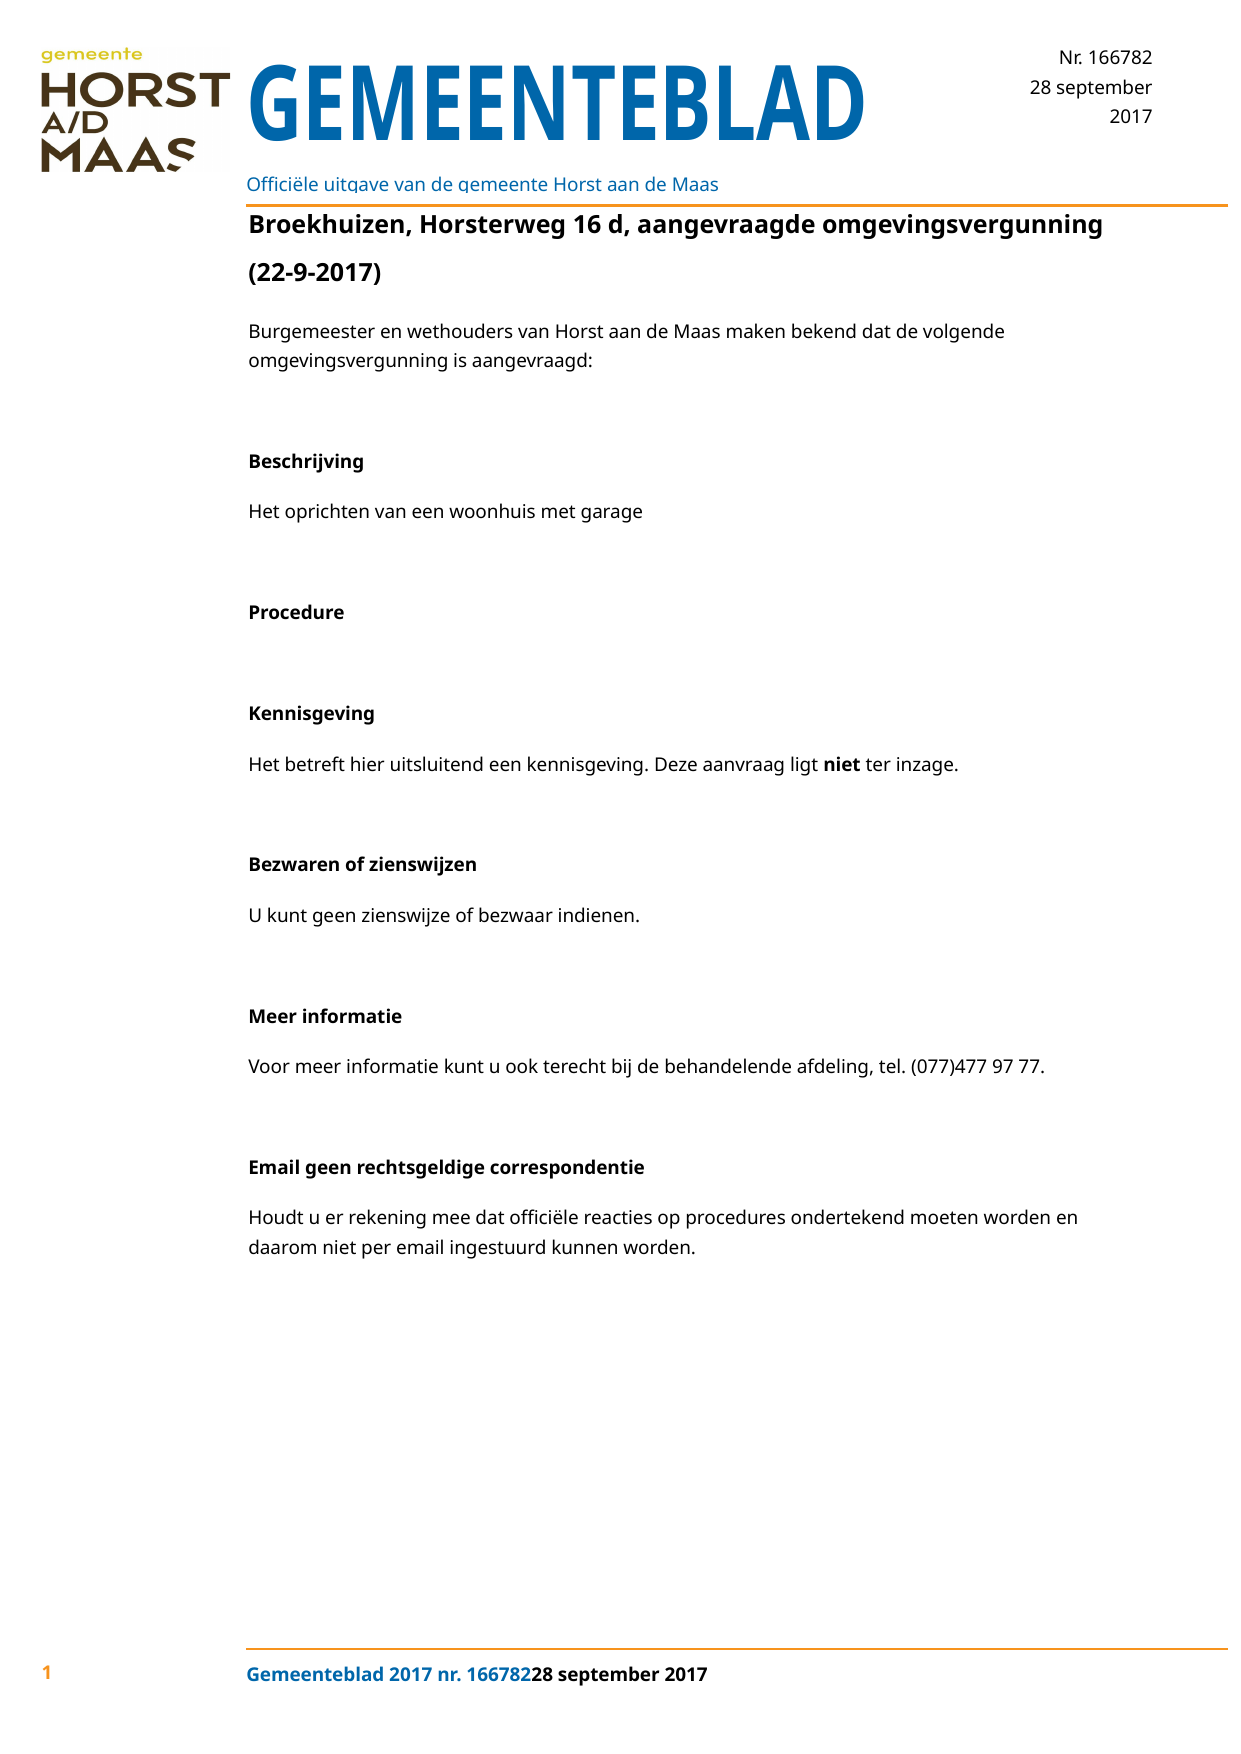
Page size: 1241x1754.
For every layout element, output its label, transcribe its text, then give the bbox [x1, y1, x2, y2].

picture [41, 47, 231, 172]
text Broekhuizen, Horsterweg 16 d, aangevraagde omgevingsvergunning (22-9-2017) [248, 207, 1152, 288]
text Meer informatie [248, 1003, 1152, 1029]
text Het oprichten van een woonhuis met garage [248, 499, 1152, 524]
text Procedure [248, 599, 1152, 625]
text Voor meer informatie kunt u ook terecht bij de behandelende afdeling, tel. (077)477 97 77. [248, 1053, 1152, 1079]
text Bezwaren of zienswijzen [248, 852, 1152, 877]
text Email geen rechtsgeldige correspondentie [248, 1154, 1152, 1180]
text Kennisgeving [248, 700, 1152, 726]
text Burgemeester en wethouders van Horst aan de Maas maken bekend dat de volgende omgevingsvergunning is aangevraagd: [248, 318, 1152, 373]
text Het betreft hier uitsluitend een kennisgeving. Deze aanvraag ligt niet ter inzage. [248, 751, 1152, 777]
text Beschrijving [248, 448, 1152, 474]
text U kunt geen zienswijze of bezwaar indienen. [248, 902, 1152, 928]
text Houdt u er rekening mee dat officiële reacties op procedures ondertekend moeten worden en daarom niet per email ingestuurd kunnen worden. [248, 1204, 1152, 1260]
